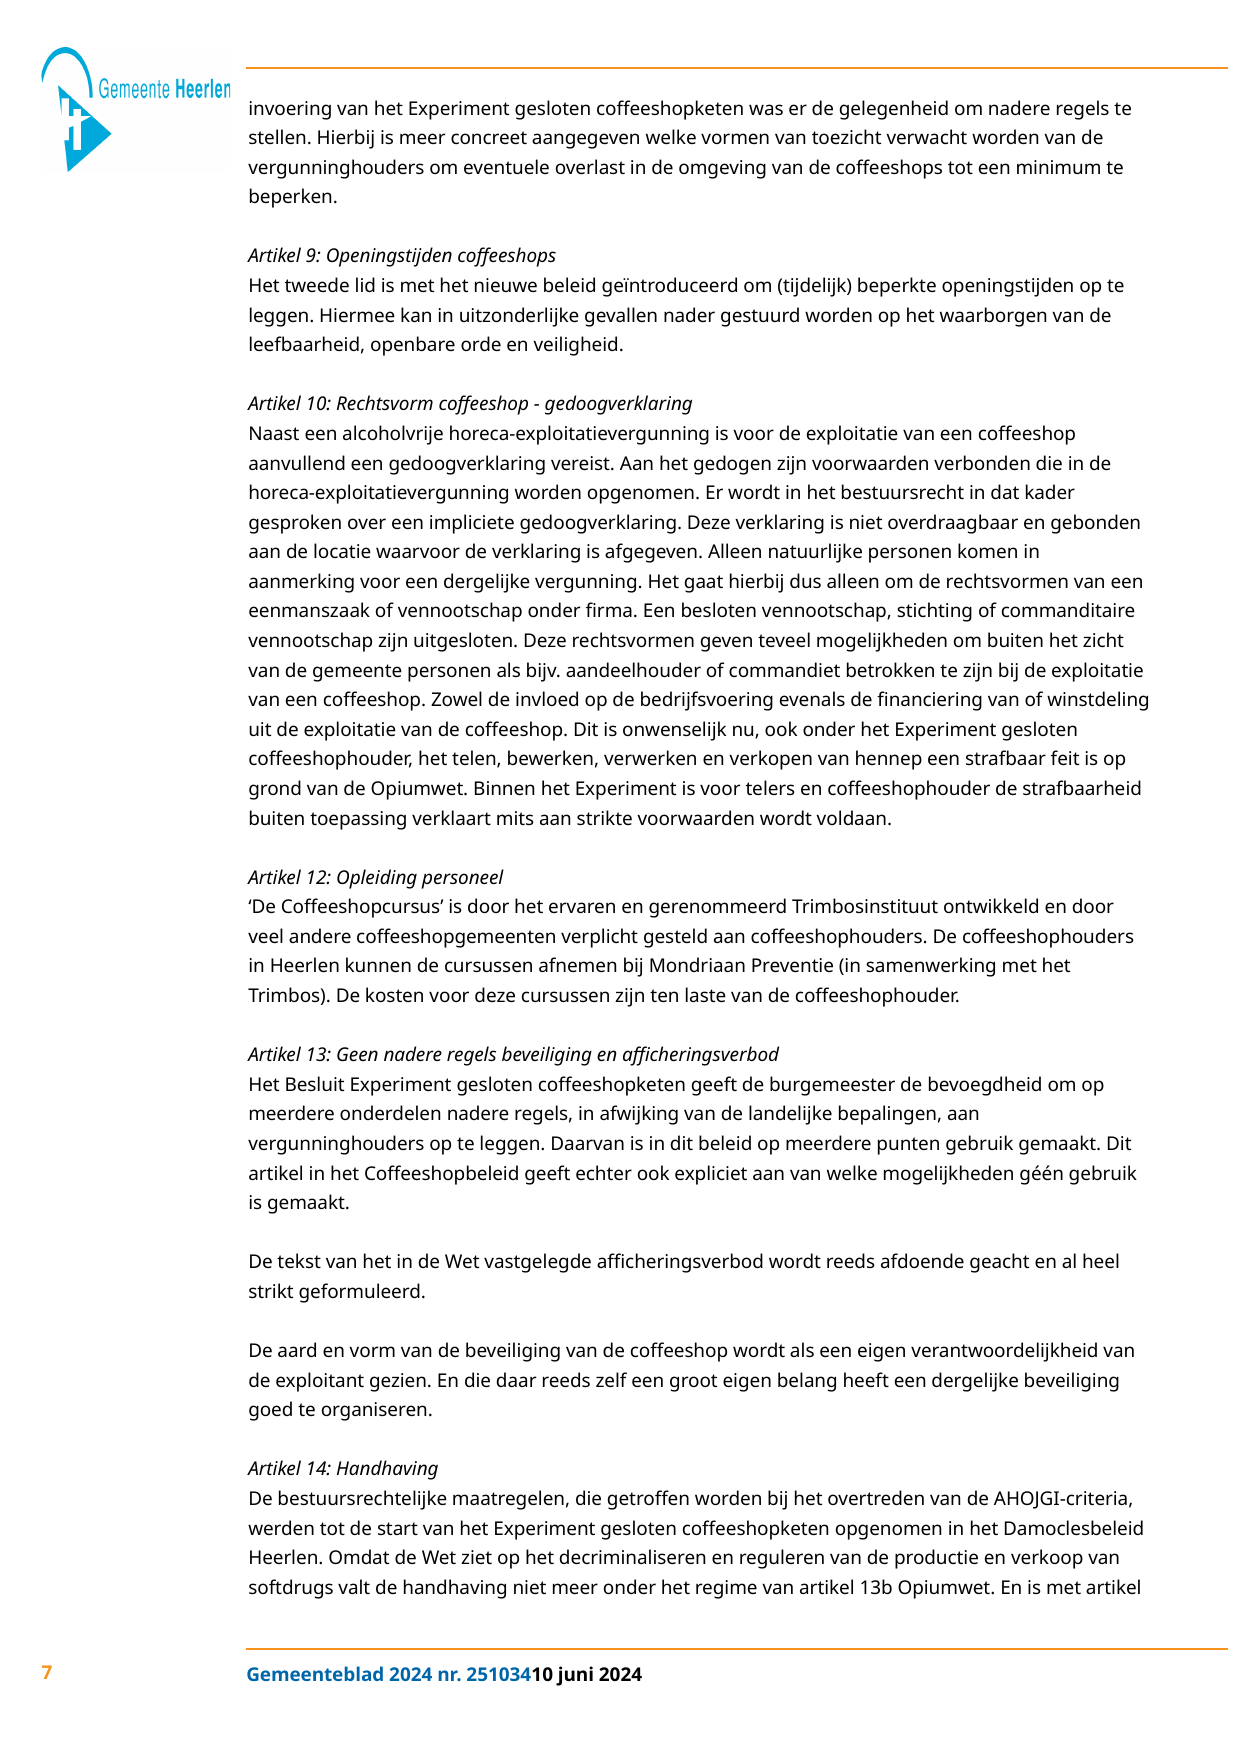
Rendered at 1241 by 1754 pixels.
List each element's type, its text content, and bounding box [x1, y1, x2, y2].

text Artikel 12: Opleiding personeel [248, 864, 1152, 890]
picture [41, 47, 59, 70]
text Het Besluit Experiment gesloten coffeeshopketen geeft de burgemeester de bevoegdheid om op meerdere onderdelen nadere regels, in afwijking van de landelijke bepalingen, aan vergunninghouders op te leggen. Daarvan is in dit beleid op meerdere punten gebruik gemaakt. Dit artikel in het Coffeeshopbeleid geeft echter ook expliciet aan van welke mogelijkheden géén gebruik is gemaakt. [248, 1071, 1152, 1215]
text Naast een alcoholvrije horeca-exploitatievergunning is voor de exploitatie van een coffeeshop aanvullend een gedoogverklaring vereist. Aan het gedogen zijn voorwaarden verbonden die in de horeca-exploitatievergunning worden opgenomen. Er wordt in het bestuursrecht in dat kader gesproken over een impliciete gedoogverklaring. Deze verklaring is niet overdraagbaar en gebonden aan de locatie waarvoor de verklaring is afgegeven. Alleen natuurlijke personen komen in aanmerking voor een dergelijke vergunning. Het gaat hierbij dus alleen om de rechtsvormen van een eenmanszaak of vennootschap onder firma. Een besloten vennootschap, stichting of commanditaire vennootschap zijn uitgesloten. Deze rechtsvormen geven teveel mogelijkheden om buiten het zicht van de gemeente personen als bijv. aandeelhouder of commandiet betrokken te zijn bij de exploitatie van een coffeeshop. Zowel de invloed op de bedrijfsvoering evenals de financiering van of winstdeling uit de exploitatie van de coffeeshop. Dit is onwenselijk nu, ook onder het Experiment gesloten coffeeshophouder, het telen, bewerken, verwerken en verkopen van hennep een strafbaar feit is op grond van de Opiumwet. Binnen het Experiment is voor telers en coffeeshophouder de strafbaarheid buiten toepassing verklaart mits aan strikte voorwaarden wordt voldaan. [248, 420, 1152, 831]
text Artikel 10: Rechtsvorm coffeeshop - gedoogverklaring [248, 391, 1152, 416]
text Artikel 13: Geen nadere regels beveiliging en afficheringsverbod [248, 1041, 1152, 1067]
text ‘De Coffeeshopcursus’ is door het ervaren en gerenommeerd Trimbosinstituut ontwikkeld en door veel andere coffeeshopgemeenten verplicht gesteld aan coffeeshophouders. De coffeeshophouders in Heerlen kunnen de cursussen afnemen bij Mondriaan Preventie (in samenwerking met het Trimbos). De kosten voor deze cursussen zijn ten laste van de coffeeshophouder. [248, 893, 1152, 1008]
text De tekst van het in de Wet vastgelegde afficheringsverbod wordt reeds afdoende geacht en al heel strikt geformuleerd. [248, 1248, 1152, 1304]
picture [41, 47, 231, 172]
text Het tweede lid is met het nieuwe beleid geïntroduceerd om (tijdelijk) beperkte openingstijden op te leggen. Hiermee kan in uitzonderlijke gevallen nader gestuurd worden op het waarborgen van de leefbaarheid, openbare orde en veiligheid. [248, 272, 1152, 357]
text invoering van het Experiment gesloten coffeeshopketen was er de gelegenheid om nadere regels te stellen. Hierbij is meer concreet aangegeven welke vormen van toezicht verwacht worden van de vergunninghouders om eventuele overlast in de omgeving van de coffeeshops tot een minimum te beperken. [248, 95, 1152, 209]
text Artikel 14: Handhaving [248, 1456, 1152, 1481]
text De bestuursrechtelijke maatregelen, die getroffen worden bij het overtreden van de AHOJGI-criteria, werden tot de start van het Experiment gesloten coffeeshopketen opgenomen in het Damoclesbeleid Heerlen. Omdat de Wet ziet op het decriminaliseren en reguleren van de productie en verkoop van softdrugs valt de handhaving niet meer onder het regime van artikel 13b Opiumwet. En is met artikel [248, 1485, 1152, 1600]
text Artikel 9: Openingstijden coffeeshops [248, 243, 1152, 268]
text De aard en vorm van de beveiliging van de coffeeshop wordt als een eigen verantwoordelijkheid van de exploitant gezien. En die daar reeds zelf een groot eigen belang heeft een dergelijke beveiliging goed te organiseren. [248, 1337, 1152, 1422]
